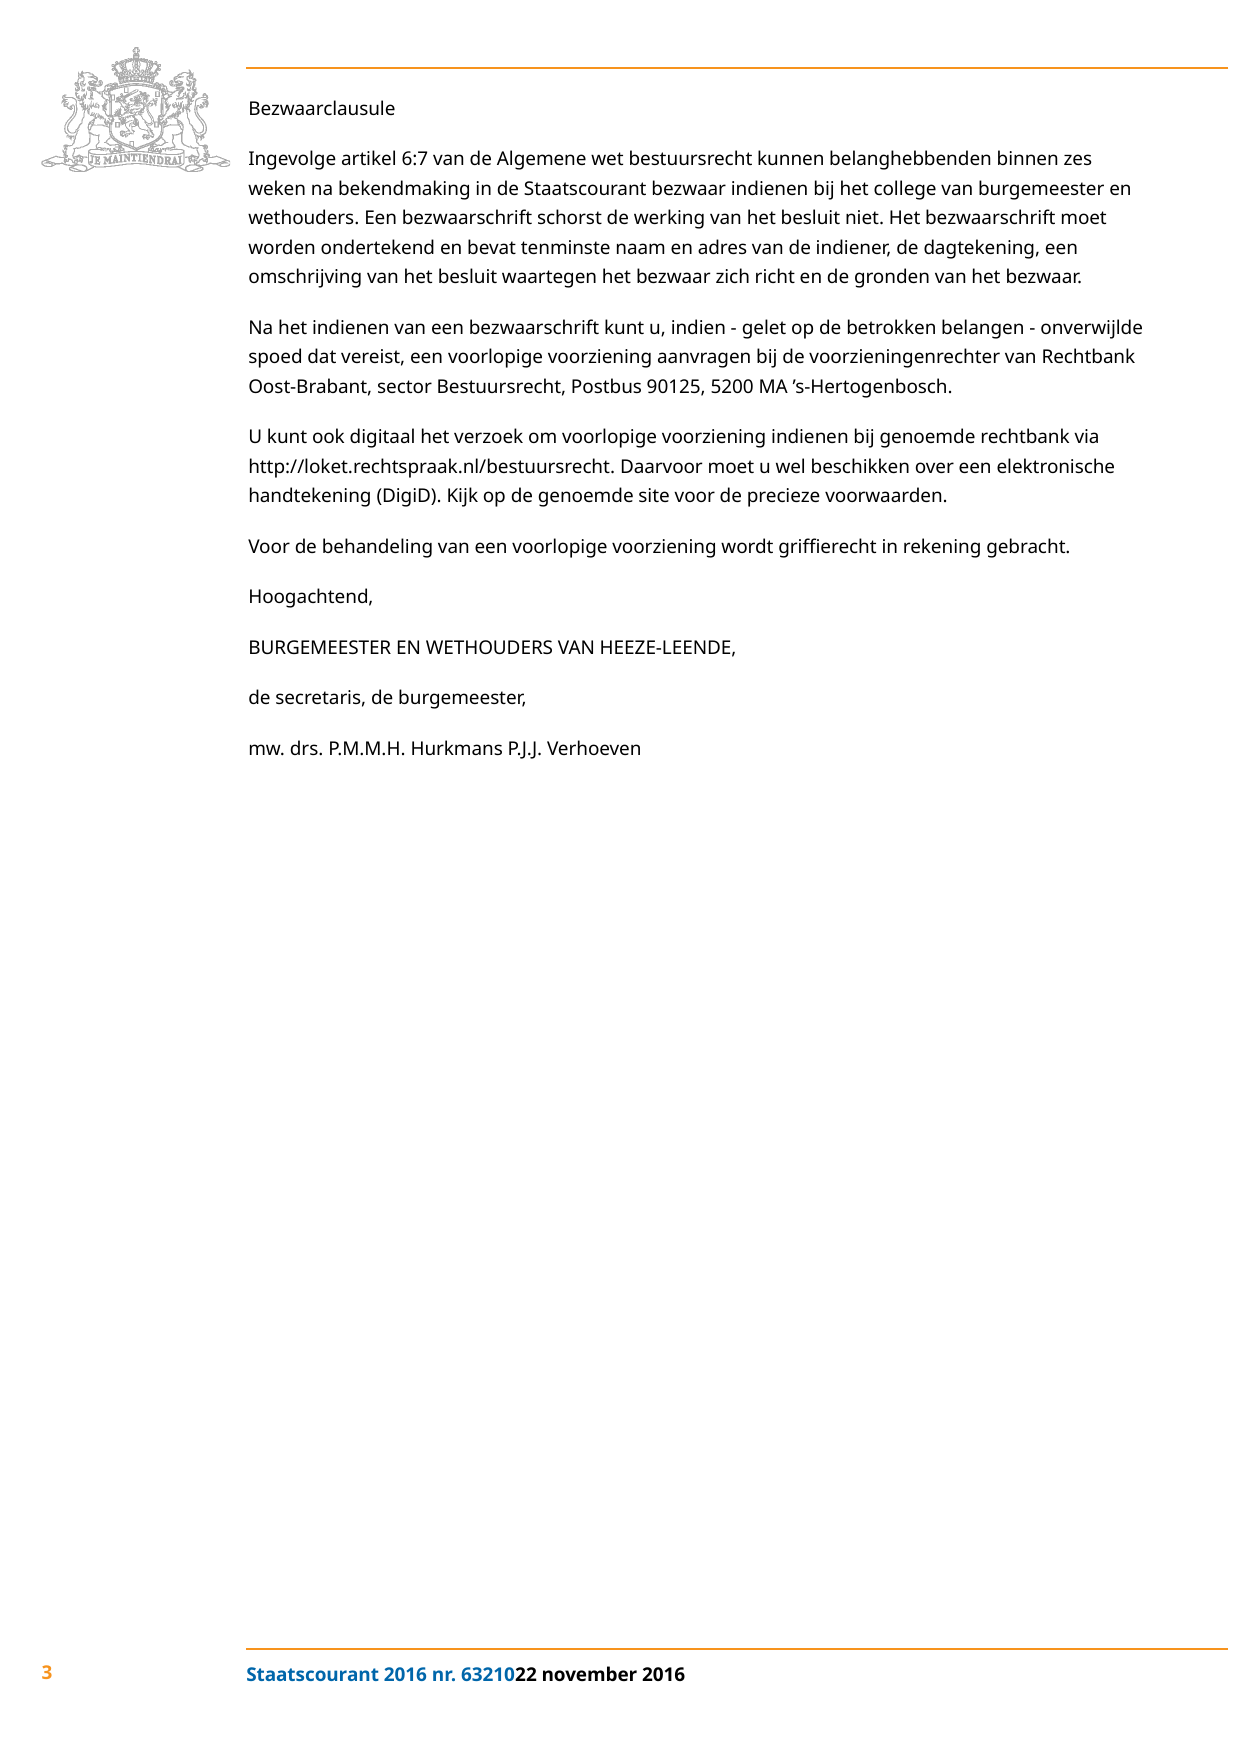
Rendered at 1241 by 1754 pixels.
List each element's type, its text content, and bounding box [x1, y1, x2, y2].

text U kunt ook digitaal het verzoek om voorlopige voorziening indienen bij genoemde rechtbank via http://loket.rechtspraak.nl/bestuursrecht. Daarvoor moet u wel beschikken over een elektronische handtekening (DigiD). Kijk op de genoemde site voor de precieze voorwaarden. [248, 423, 1152, 508]
text Bezwaarclausule [248, 95, 1152, 121]
text de secretaris, de burgemeester, [248, 684, 1152, 710]
text Na het indienen van een bezwaarschrift kunt u, indien - gelet op de betrokken belangen - onverwijlde spoed dat vereist, een voorlopige voorziening aanvragen bij de voorzieningenrechter van Rechtbank Oost-Brabant, sector Bestuursrecht, Postbus 90125, 5200 MA ’s-Hertogenbosch. [248, 314, 1152, 399]
picture [41, 47, 231, 172]
text Voor de behandeling van een voorlopige voorziening wordt griffierecht in rekening gebracht. [248, 533, 1152, 559]
text Hoogachtend, [248, 583, 1152, 609]
text BURGEMEESTER EN WETHOUDERS VAN HEEZE-LEENDE, [248, 634, 1152, 660]
text Ingevolge artikel 6:7 van de Algemene wet bestuursrecht kunnen belanghebbenden binnen zes weken na bekendmaking in de Staatscourant bezwaar indienen bij het college van burgemeester en wethouders. Een bezwaarschrift schorst de werking van het besluit niet. Het bezwaarschrift moet worden ondertekend en bevat tenminste naam en adres van de indiener, de dagtekening, een omschrijving van het besluit waartegen het bezwaar zich richt en de gronden van het bezwaar. [248, 145, 1152, 289]
text mw. drs. P.M.M.H. Hurkmans P.J.J. Verhoeven [248, 735, 1152, 761]
